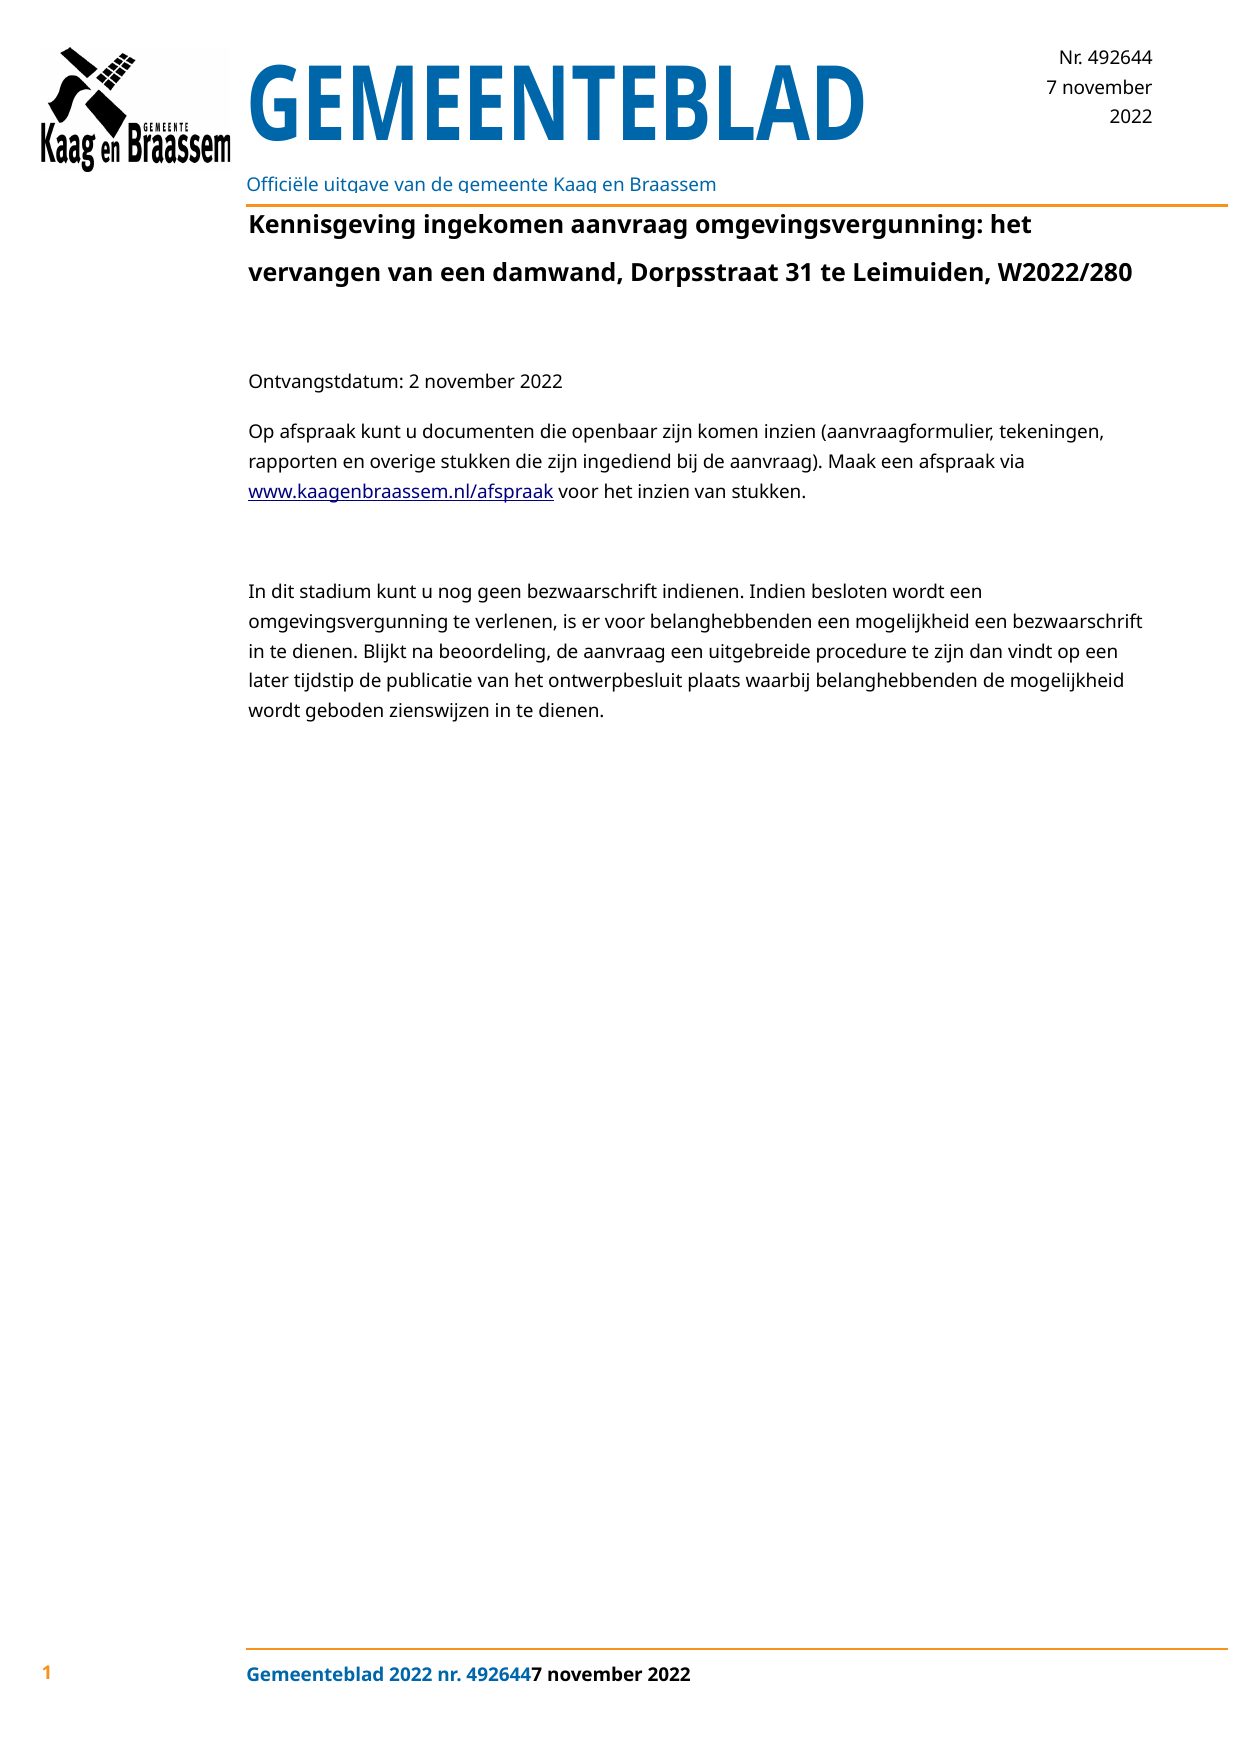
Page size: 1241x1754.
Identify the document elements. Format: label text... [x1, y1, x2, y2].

picture [41, 47, 231, 172]
text Kennisgeving ingekomen aanvraag omgevingsvergunning: het vervangen van een damwand, Dorpsstraat 31 te Leimuiden, W2022/280 [248, 207, 1152, 288]
text In dit stadium kunt u nog geen bezwaarschrift indienen. Indien besloten wordt een omgevingsvergunning te verlenen, is er voor belanghebbenden een mogelijkheid een bezwaarschrift in te dienen. Blijkt na beoordeling, de aanvraag een uitgebreide procedure te zijn dan vindt op een later tijdstip de publicatie van het ontwerpbesluit plaats waarbij belanghebbenden de mogelijkheid wordt geboden zienswijzen in te dienen. [248, 579, 1152, 723]
text Op afspraak kunt u documenten die openbaar zijn komen inzien (aanvraagformulier, tekeningen, rapporten en overige stukken die zijn ingediend bij de aanvraag). Maak een afspraak via www.kaagenbraassem.nl/afspraak voor het inzien van stukken. [248, 419, 1152, 504]
text Ontvangstdatum: 2 november 2022 [248, 368, 1152, 394]
